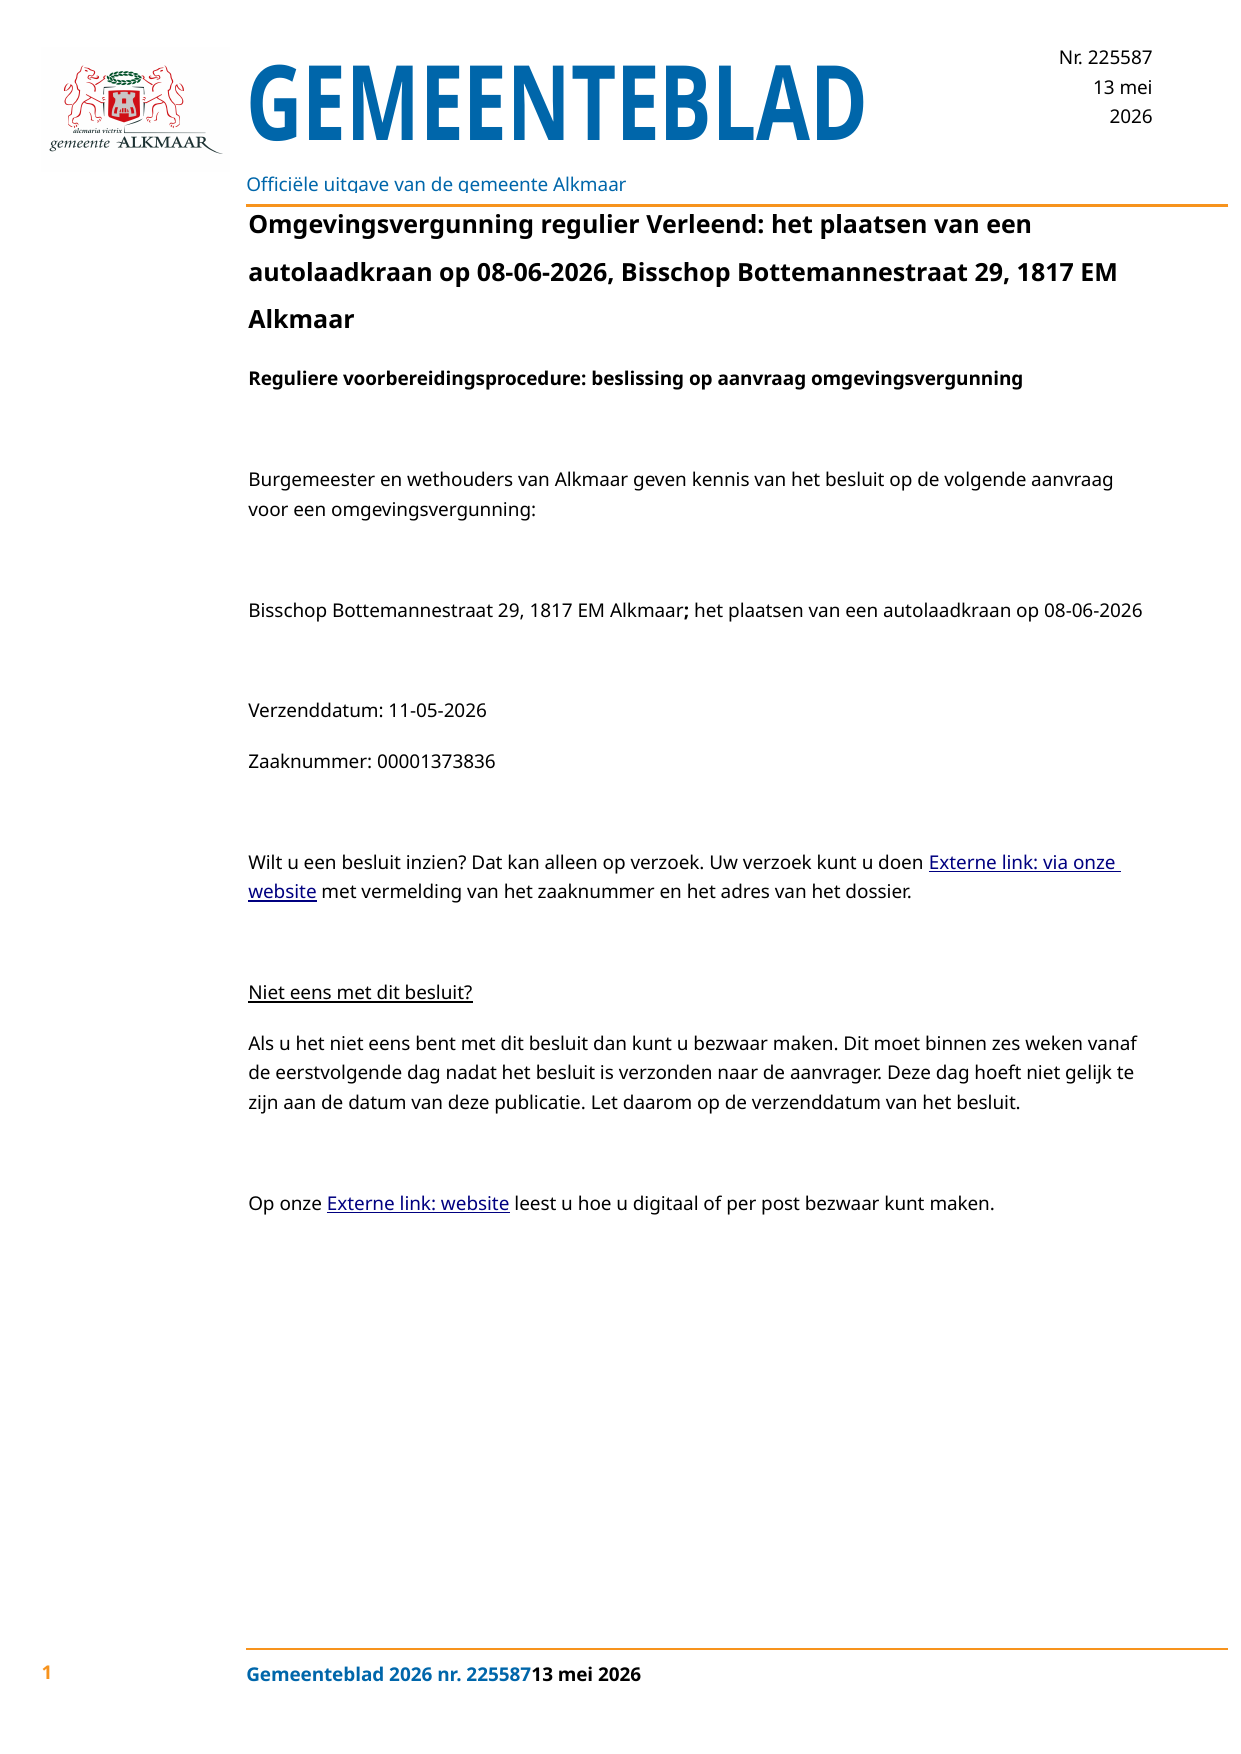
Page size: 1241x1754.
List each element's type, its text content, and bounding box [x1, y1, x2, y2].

text Niet eens met dit besluit? [248, 979, 1152, 1005]
text Reguliere voorbereidingsprocedure: beslissing op aanvraag omgevingsvergunning [248, 366, 1152, 391]
text Als u het niet eens bent met dit besluit dan kunt u bezwaar maken. Dit moet binnen zes weken vanaf de eerstvolgende dag nadat het besluit is verzonden naar de aanvrager. Deze dag hoeft niet gelijk te zijn aan de datum van deze publicatie. Let daarom op de verzenddatum van het besluit. [248, 1030, 1152, 1114]
picture [41, 47, 231, 172]
text Burgemeester en wethouders van Alkmaar geven kennis van het besluit op de volgende aanvraag voor een omgevingsvergunning: [248, 466, 1152, 522]
text Omgevingsvergunning regulier Verleend: het plaatsen van een autolaadkraan op 08-06-2026, Bisschop Bottemannestraat 29, 1817 EM Alkmaar [248, 207, 1152, 336]
text Bisschop Bottemannestraat 29, 1817 EM Alkmaar; het plaatsen van een autolaadkraan op 08-06-2026 [248, 597, 1152, 622]
text Zaaknummer: 00001373836 [248, 748, 1152, 774]
text Wilt u een besluit inzien? Dat kan alleen op verzoek. Uw verzoek kunt u doen Externe link: via onze website met vermelding van het zaaknummer en het adres van het dossier. [248, 849, 1152, 904]
text Op onze Externe link: website leest u hoe u digitaal of per post bezwaar kunt maken. [248, 1190, 1152, 1215]
text Verzenddatum: 11-05-2026 [248, 698, 1152, 723]
